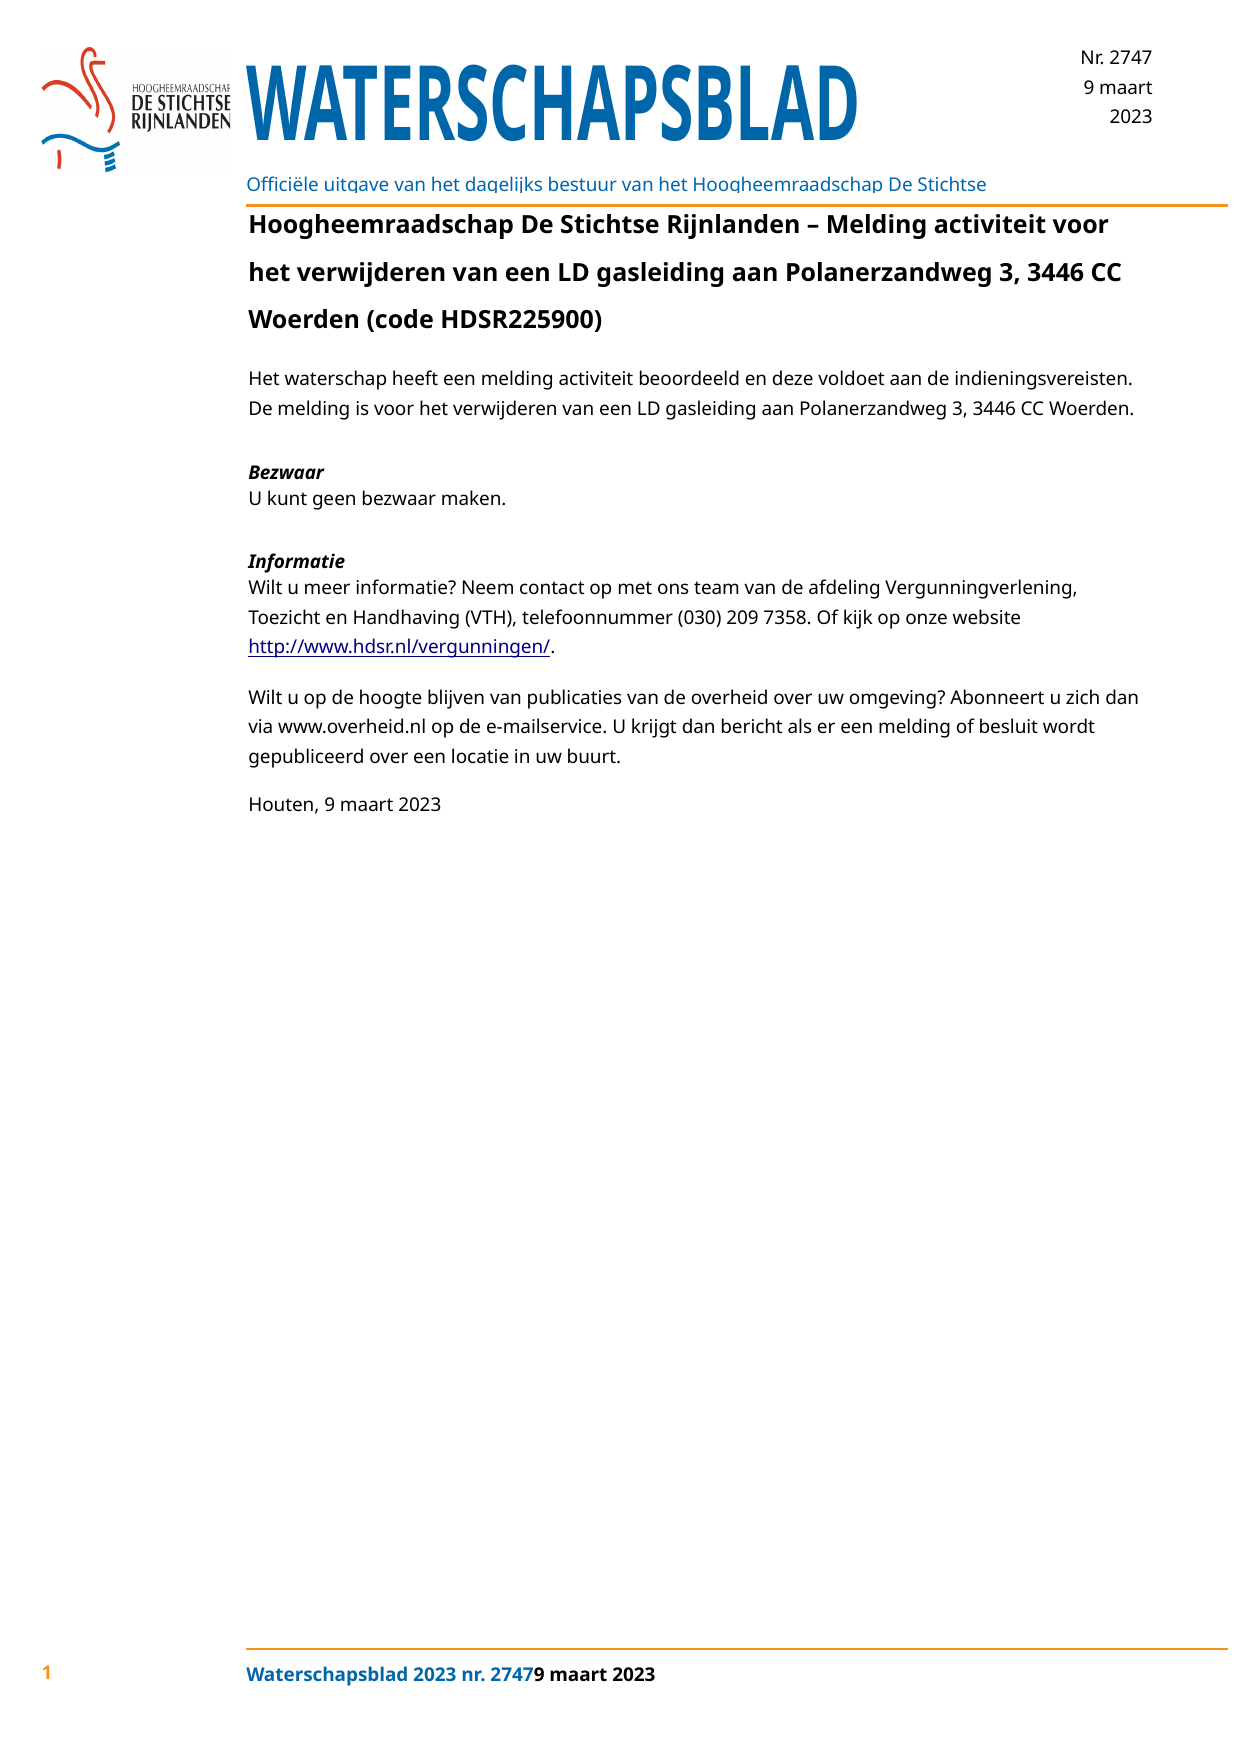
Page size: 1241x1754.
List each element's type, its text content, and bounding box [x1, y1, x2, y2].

text Wilt u op de hoogte blijven van publicaties van de overheid over uw omgeving? Abonneert u zich dan via www.overheid.nl op de e-mailservice. U krijgt dan bericht als er een melding of besluit wordt gepubliceerd over een locatie in uw buurt. [248, 684, 1152, 769]
text Wilt u meer informatie? Neem contact op met ons team van de afdeling Vergunningverlening, Toezicht en Handhaving (VTH), telefoonnummer (030) 209 7358. Of kijk op onze website http://www.hdsr.nl/vergunningen/. [248, 574, 1152, 659]
text Bezwaar [248, 459, 1152, 485]
picture [41, 47, 231, 172]
text Houten, 9 maart 2023 [248, 791, 1152, 817]
text Hoogheemraadschap De Stichtse Rijnlanden – Melding activiteit voor het verwijderen van een LD gasleiding aan Polanerzandweg 3, 3446 CC Woerden (code HDSR225900) [248, 207, 1152, 336]
text U kunt geen bezwaar maken. [248, 485, 1152, 511]
text Het waterschap heeft een melding activiteit beoordeeld en deze voldoet aan de indieningsvereisten. De melding is voor het verwijderen van een LD gasleiding aan Polanerzandweg 3, 3446 CC Woerden. [248, 366, 1152, 421]
text Informatie [248, 549, 1152, 574]
